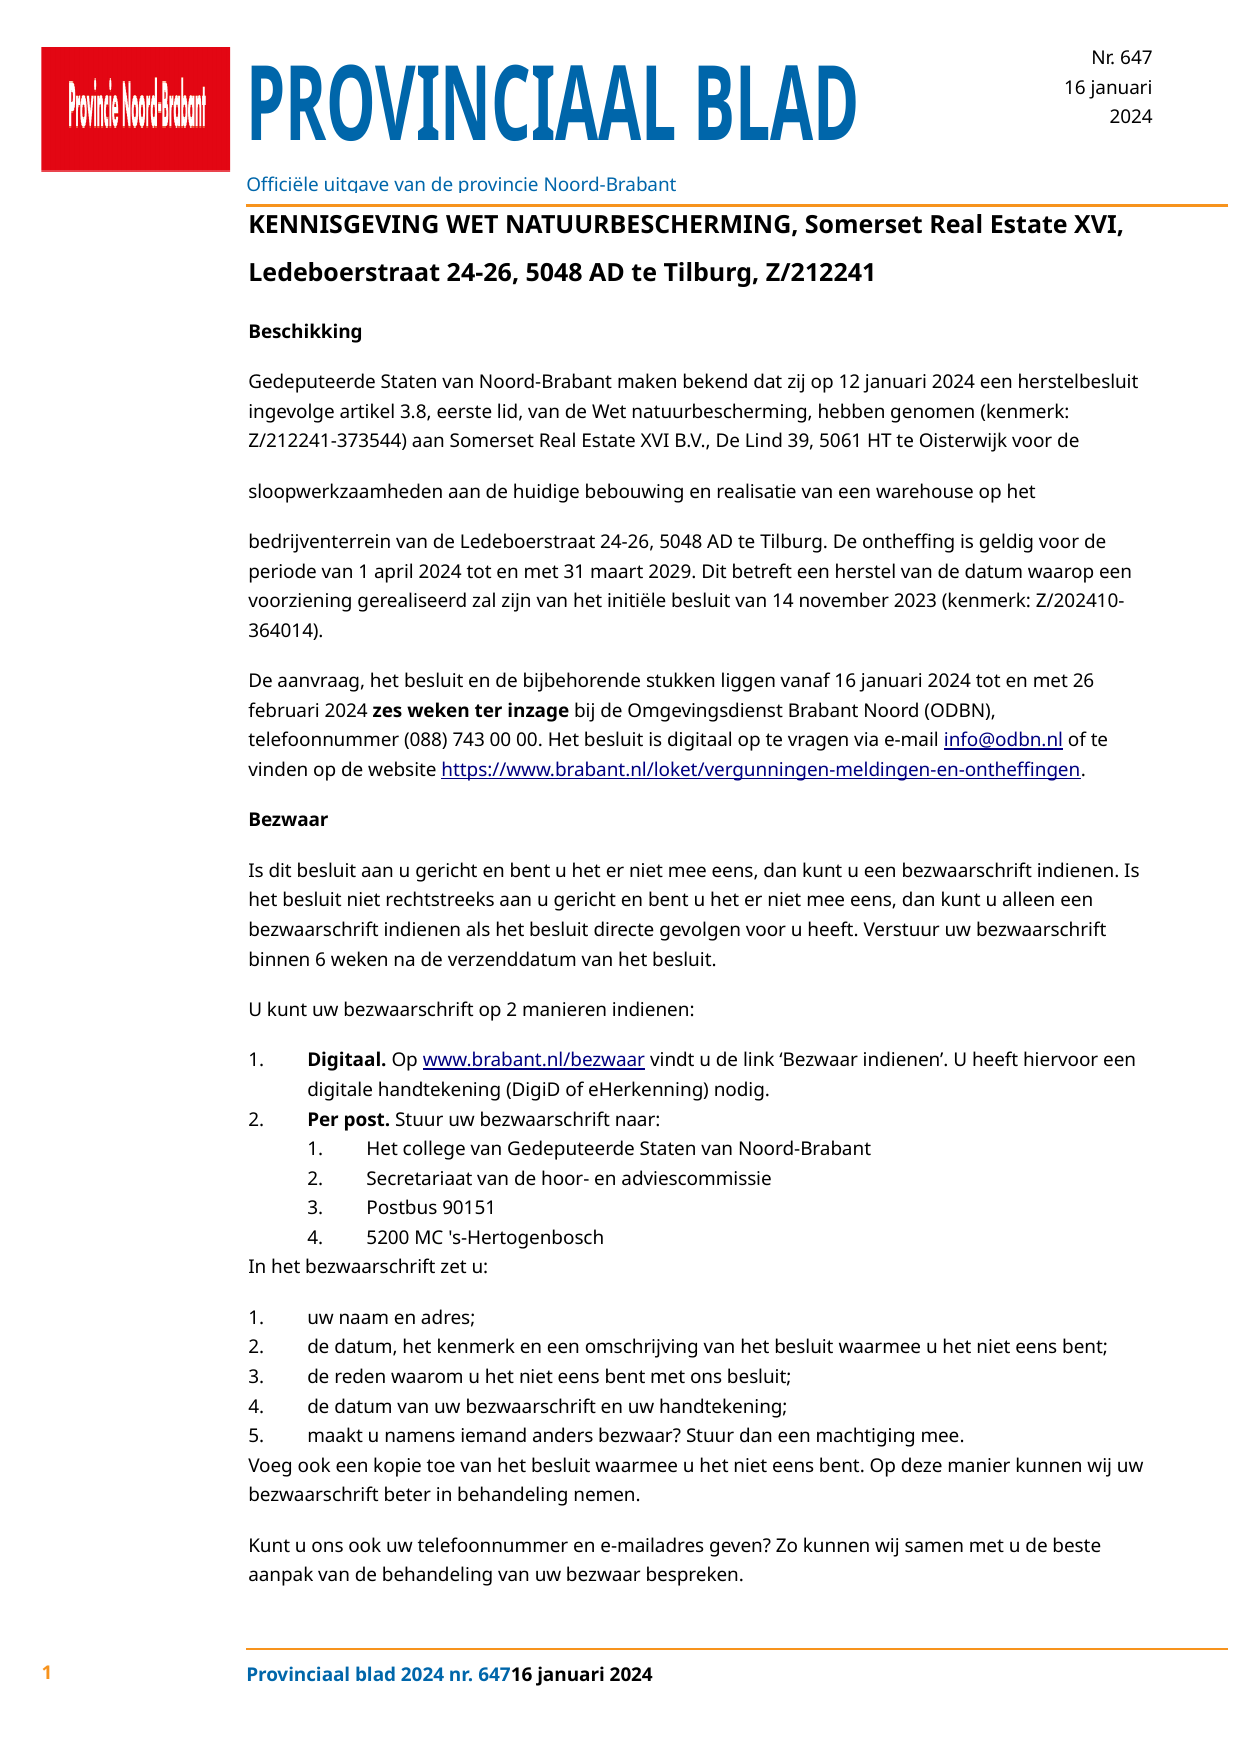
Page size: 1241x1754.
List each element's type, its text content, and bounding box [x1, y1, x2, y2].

text Is dit besluit aan u gericht en bent u het er niet mee eens, dan kunt u een bezwaarschrift indienen. Is het besluit niet rechtstreeks aan u gericht en bent u het er niet mee eens, dan kunt u alleen een bezwaarschrift indienen als het besluit directe gevolgen voor u heeft. Verstuur uw bezwaarschrift binnen 6 weken na de verzenddatum van het besluit. [248, 857, 1152, 972]
list Secretariaat van de hoor- en adviescommissie [307, 1165, 1152, 1191]
text In het bezwaarschrift zet u: [248, 1254, 1152, 1279]
text Voeg ook een kopie toe van het besluit waarmee u het niet eens bent. Op deze manier kunnen wij uw bezwaarschrift beter in behandeling nemen. [248, 1452, 1152, 1507]
text Beschikking [248, 318, 1152, 344]
text Bezwaar [248, 807, 1152, 832]
list Postbus 90151 [307, 1194, 1152, 1220]
list maakt u namens iemand anders bezwaar? Stuur dan een machtiging mee. [248, 1422, 1152, 1448]
text sloopwerkzaamheden aan de huidige bebouwing en realisatie van een warehouse op het [248, 478, 1152, 504]
list de reden waarom u het niet eens bent met ons besluit; [248, 1363, 1152, 1389]
text Kunt u ons ook uw telefoonnummer en e-mailadres geven? Zo kunnen wij samen met u de beste aanpak van de behandeling van uw bezwaar bespreken. [248, 1532, 1152, 1587]
list de datum, het kenmerk en een omschrijving van het besluit waarmee u het niet eens bent; [248, 1334, 1152, 1359]
list Per post. Stuur uw bezwaarschrift naar: [248, 1106, 1152, 1132]
text U kunt uw bezwaarschrift op 2 manieren indienen: [248, 996, 1152, 1022]
text KENNISGEVING WET NATUURBESCHERMING, Somerset Real Estate XVI, Ledeboerstraat 24-26, 5048 AD te Tilburg, Z/212241 [248, 207, 1152, 288]
text De aanvraag, het besluit en de bijbehorende stukken liggen vanaf 16 januari 2024 tot en met 26 februari 2024 zes weken ter inzage bij de Omgevingsdienst Brabant Noord (ODBN), telefoonnummer (088) 743 00 00. Het besluit is digitaal op te vragen via e-mail info@odbn.nl of te vinden op de website https://www.brabant.nl/loket/vergunningen-meldingen-en-ontheffingen. [248, 667, 1152, 782]
picture [41, 47, 231, 172]
list de datum van uw bezwaarschrift en uw handtekening; [248, 1393, 1152, 1419]
list Digitaal. Op www.brabant.nl/bezwaar vindt u de link ‘Bezwaar indienen’. U heeft hiervoor een digitale handtekening (DigiD of eHerkenning) nodig. [248, 1047, 1152, 1102]
list uw naam en adres; [248, 1304, 1152, 1330]
text bedrijventerrein van de Ledeboerstraat 24-26, 5048 AD te Tilburg. De ontheffing is geldig voor de periode van 1 april 2024 tot en met 31 maart 2029. Dit betreft een herstel van de datum waarop een voorziening gerealiseerd zal zijn van het initiële besluit van 14 november 2023 (kenmerk: Z/202410-364014). [248, 528, 1152, 643]
list Het college van Gedeputeerde Staten van Noord-Brabant [307, 1135, 1152, 1161]
list 5200 MC 's‑Hertogenbosch [307, 1224, 1152, 1250]
text Gedeputeerde Staten van Noord-Brabant maken bekend dat zij op 12 januari 2024 een herstelbesluit ingevolge artikel 3.8, eerste lid, van de Wet natuurbescherming, hebben genomen (kenmerk: Z/212241-373544) aan Somerset Real Estate XVI B.V., De Lind 39, 5061 HT te Oisterwijk voor de [248, 368, 1152, 453]
